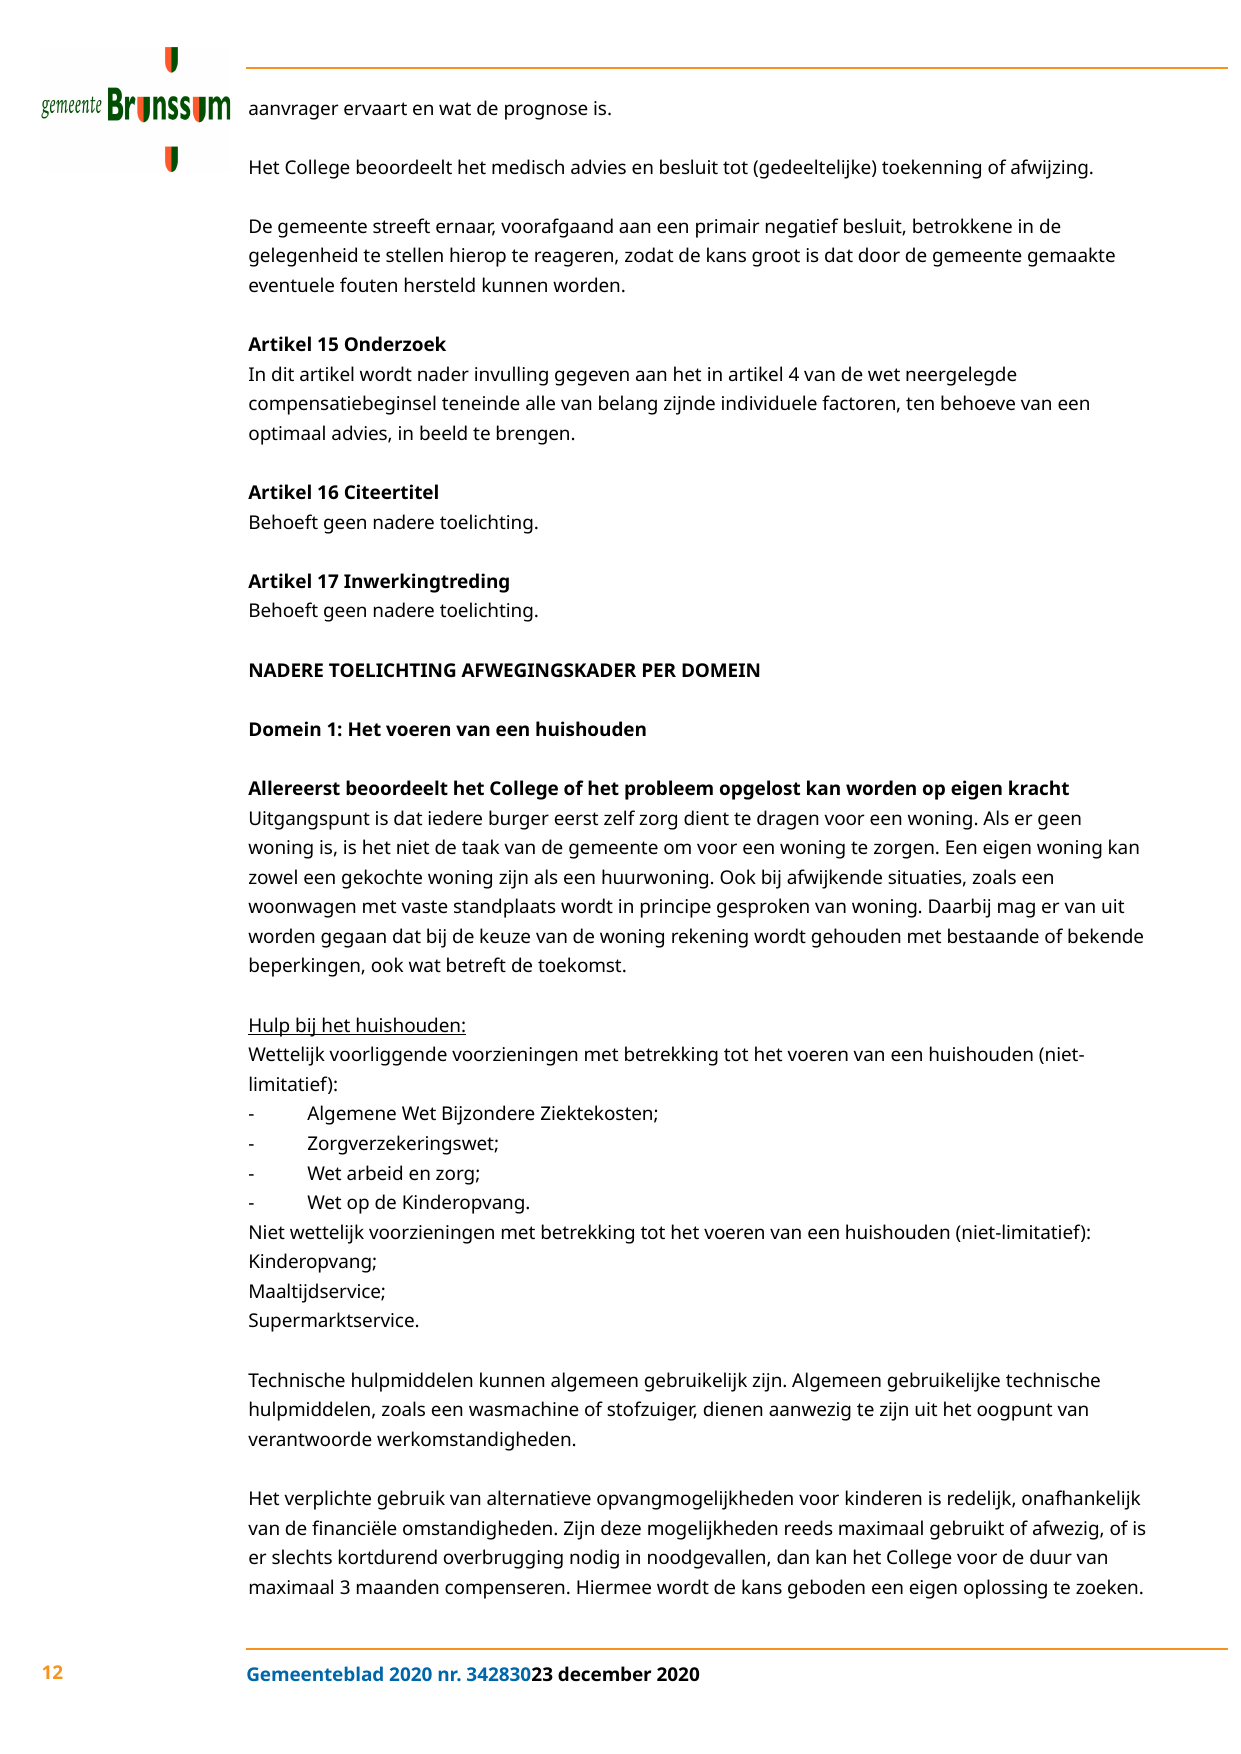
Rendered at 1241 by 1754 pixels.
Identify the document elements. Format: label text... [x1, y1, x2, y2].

text Hulp bij het huishouden: [248, 1012, 1152, 1038]
text Niet wettelijk voorzieningen met betrekking tot het voeren van een huishouden (niet-limitatief): [248, 1219, 1152, 1245]
text Het College beoordeelt het medisch advies en besluit tot (gedeeltelijke) toekenning of afwijzing. [248, 154, 1152, 180]
list Zorgverzekeringswet; [248, 1130, 1152, 1156]
list Wet arbeid en zorg; [248, 1160, 1152, 1186]
text Het verplichte gebruik van alternatieve opvangmogelijkheden voor kinderen is redelijk, onafhankelijk van de financiële omstandigheden. Zijn deze mogelijkheden reeds maximaal gebruikt of afwezig, of is er slechts kortdurend overbrugging nodig in noodgevallen, dan kan het College voor de duur van maximaal 3 maanden compenseren. Hiermee wordt de kans geboden een eigen oplossing te zoeken. [248, 1485, 1152, 1600]
text Domein 1: Het voeren van een huishouden [248, 716, 1152, 742]
text Artikel 17 Inwerkingtreding [248, 568, 1152, 594]
text aanvrager ervaart en wat de prognose is. [248, 95, 1152, 121]
text Maaltijdservice; [248, 1278, 1152, 1304]
text Behoeft geen nadere toelichting. [248, 509, 1152, 535]
text Allereerst beoordeelt het College of het probleem opgelost kan worden op eigen kracht [248, 775, 1152, 801]
text Behoeft geen nadere toelichting. [248, 598, 1152, 623]
text Kinderopvang; [248, 1248, 1152, 1274]
list Wet op de Kinderopvang. [248, 1189, 1152, 1215]
text NADERE TOELICHTING AFWEGINGSKADER PER DOMEIN [248, 657, 1152, 683]
text Artikel 15 Onderzoek [248, 331, 1152, 357]
picture [41, 47, 231, 172]
text Artikel 16 Citeertitel [248, 479, 1152, 505]
text De gemeente streeft ernaar, voorafgaand aan een primair negatief besluit, betrokkene in de gelegenheid te stellen hierop te reageren, zodat de kans groot is dat door de gemeente gemaakte eventuele fouten hersteld kunnen worden. [248, 213, 1152, 298]
text Wettelijk voorliggende voorzieningen met betrekking tot het voeren van een huishouden (niet-limitatief): [248, 1041, 1152, 1097]
text Uitgangspunt is dat iedere burger eerst zelf zorg dient te dragen voor een woning. Als er geen woning is, is het niet de taak van de gemeente om voor een woning te zorgen. Een eigen woning kan zowel een gekochte woning zijn als een huurwoning. Ook bij afwijkende situaties, zoals een woonwagen met vaste standplaats wordt in principe gesproken van woning. Daarbij mag er van uit worden gegaan dat bij de keuze van de woning rekening wordt gehouden met bestaande of bekende beperkingen, ook wat betreft de toekomst. [248, 805, 1152, 978]
text Supermarktservice. [248, 1308, 1152, 1333]
text Technische hulpmiddelen kunnen algemeen gebruikelijk zijn. Algemeen gebruikelijke technische hulpmiddelen, zoals een wasmachine of stofzuiger, dienen aanwezig te zijn uit het oogpunt van verantwoorde werkomstandigheden. [248, 1367, 1152, 1452]
text In dit artikel wordt nader invulling gegeven aan het in artikel 4 van de wet neergelegde compensatiebeginsel teneinde alle van belang zijnde individuele factoren, ten behoeve van een optimaal advies, in beeld te brengen. [248, 361, 1152, 446]
list Algemene Wet Bijzondere Ziektekosten; [248, 1101, 1152, 1126]
